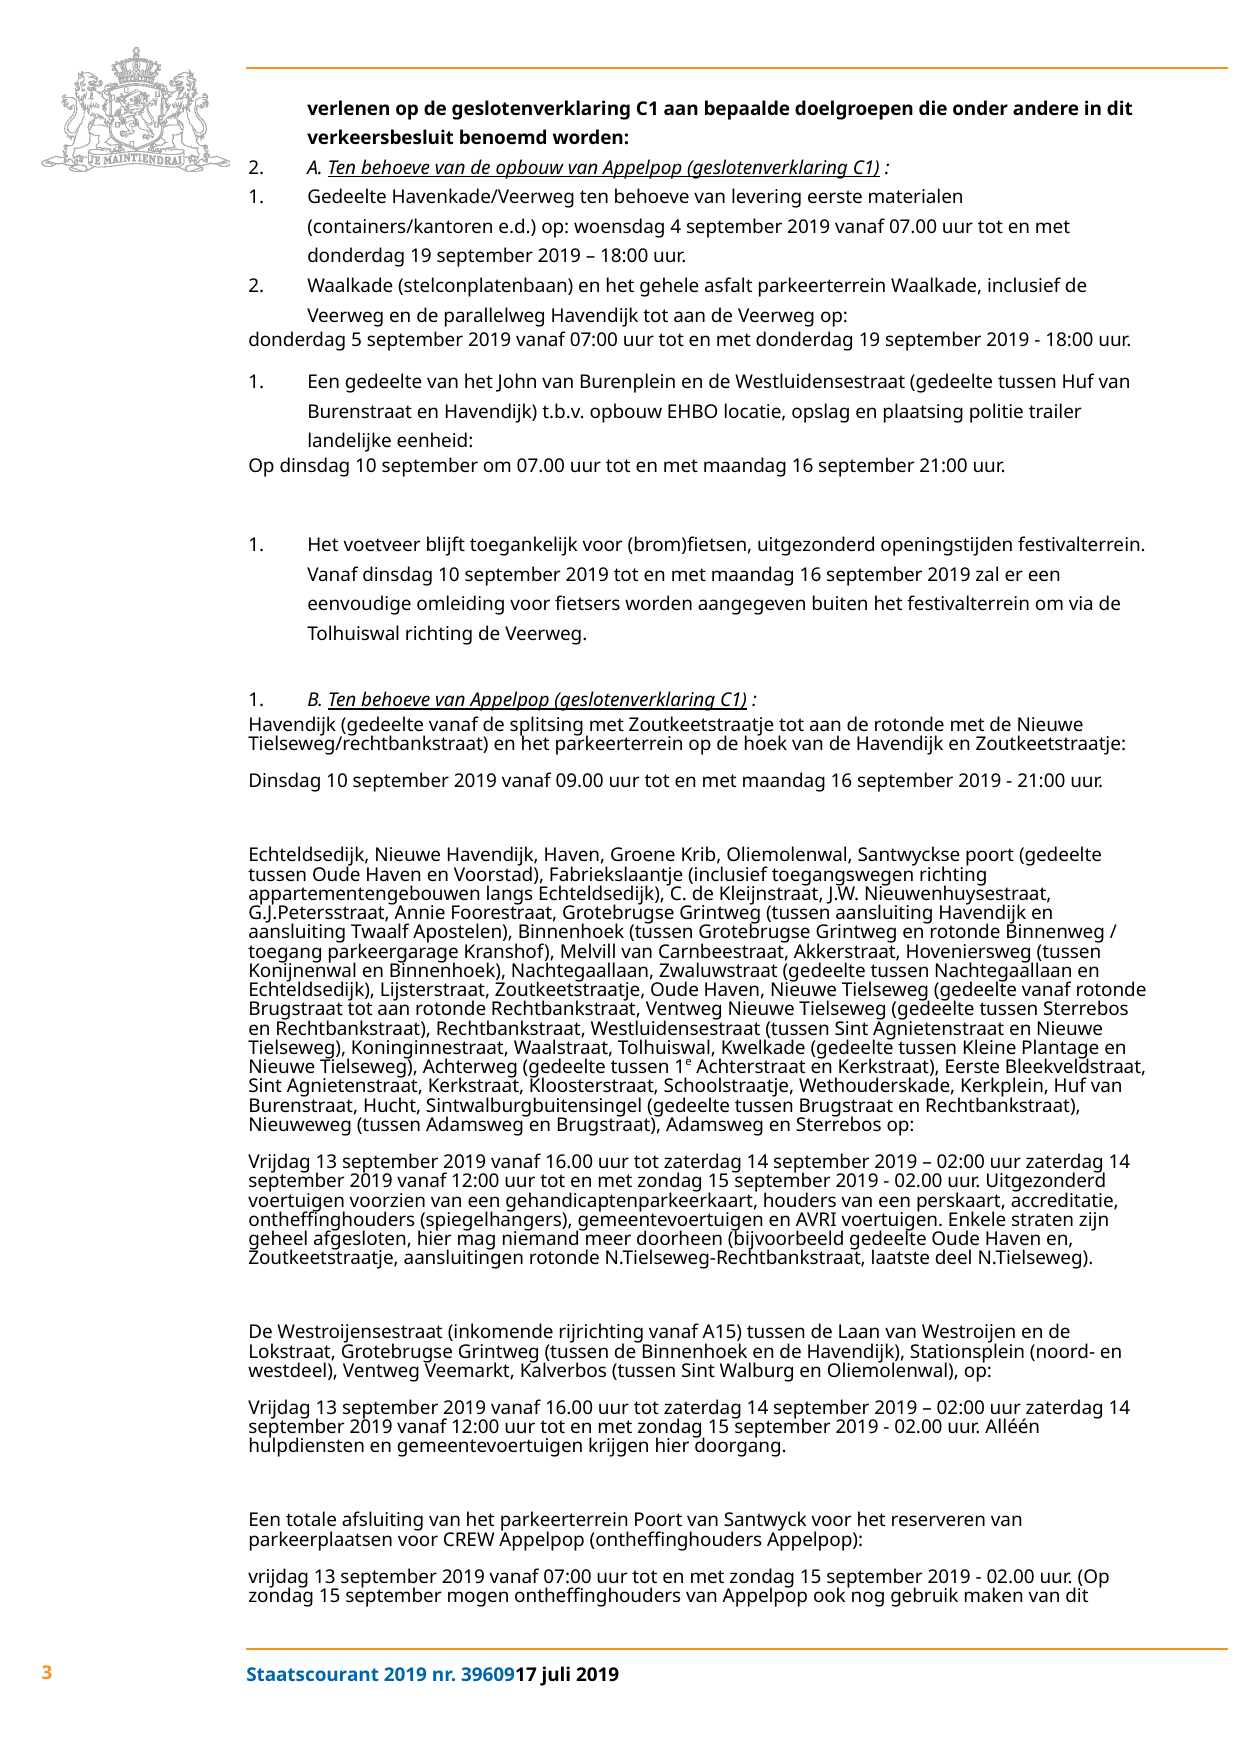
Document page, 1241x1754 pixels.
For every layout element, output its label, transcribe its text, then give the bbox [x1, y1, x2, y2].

text Vrijdag 13 september 2019 vanaf 16.00 uur tot zaterdag 14 september 2019 – 02:00 uur zaterdag 14 september 2019 vanaf 12:00 uur tot en met zondag 15 september 2019 - 02.00 uur. Uitgezonderd voertuigen voorzien van een gehandicaptenparkeerkaart, houders van een perskaart, accreditatie, ontheffinghouders (spiegelhangers), gemeentevoertuigen en AVRI voertuigen. Enkele straten zijn geheel afgesloten, hier mag niemand meer doorheen (bijvoorbeeld gedeelte Oude Haven en, Zoutkeetstraatje, aansluitingen rotonde N.Tielseweg-Rechtbankstraat, laatste deel N.Tielseweg). [248, 1153, 1152, 1269]
text Dinsdag 10 september 2019 vanaf 09.00 uur tot en met maandag 16 september 2019 - 21:00 uur. [248, 772, 1152, 792]
list Het voetveer blijft toegankelijk voor (brom)fietsen, uitgezonderd openingstijden festivalterrein. Vanaf dinsdag 10 september 2019 tot en met maandag 16 september 2019 zal er een eenvoudige omleiding voor fietsers worden aangegeven buiten het festivalterrein om via de Tolhuiswal richting de Veerweg. [248, 531, 1152, 646]
text donderdag 5 september 2019 vanaf 07:00 uur tot en met donderdag 19 september 2019 - 18:00 uur. [248, 331, 1152, 351]
list verlenen op de geslotenverklaring C1 aan bepaalde doelgroepen die onder andere in dit verkeersbesluit benoemd worden: [248, 95, 1152, 150]
text Echteldsedijk, Nieuwe Havendijk, Haven, Groene Krib, Oliemolenwal, Santwyckse poort (gedeelte tussen Oude Haven en Voorstad), Fabriekslaantje (inclusief toegangswegen richting appartementengebouwen langs Echteldsedijk), C. de Kleijnstraat, J.W. Nieuwenhuysestraat, G.J.Petersstraat, Annie Foorestraat, Grotebrugse Grintweg (tussen aansluiting Havendijk en aansluiting Twaalf Apostelen), Binnenhoek (tussen Grotebrugse Grintweg en rotonde Binnenweg / toegang parkeergarage Kranshof), Melvill van Carnbeestraat, Akkerstraat, Hoveniersweg (tussen Konijnenwal en Binnenhoek), Nachtegaallaan, Zwaluwstraat (gedeelte tussen Nachtegaallaan en Echteldsedijk), Lijsterstraat, Zoutkeetstraatje, Oude Haven, Nieuwe Tielseweg (gedeelte vanaf rotonde Brugstraat tot aan rotonde Rechtbankstraat, Ventweg Nieuwe Tielseweg (gedeelte tussen Sterrebos en Rechtbankstraat), Rechtbankstraat, Westluidensestraat (tussen Sint Agnietenstraat en Nieuwe Tielseweg), Koninginnestraat, Waalstraat, Tolhuiswal, Kwelkade (gedeelte tussen Kleine Plantage en Nieuwe Tielseweg), Achterweg (gedeelte tussen 1e Achterstraat en Kerkstraat), Eerste Bleekveldstraat, Sint Agnietenstraat, Kerkstraat, Kloosterstraat, Schoolstraatje, Wethouderskade, Kerkplein, Huf van Burenstraat, Hucht, Sintwalburgbuitensingel (gedeelte tussen Brugstraat en Rechtbankstraat), Nieuweweg (tussen Adamsweg en Brugstraat), Adamsweg en Sterrebos op: [248, 846, 1152, 1135]
text Vrijdag 13 september 2019 vanaf 16.00 uur tot zaterdag 14 september 2019 – 02:00 uur zaterdag 14 september 2019 vanaf 12:00 uur tot en met zondag 15 september 2019 - 02.00 uur. Alléén hulpdiensten en gemeentevoertuigen krijgen hier doorgang. [248, 1399, 1152, 1457]
list A. Ten behoeve van de opbouw van Appelpop (geslotenverklaring C1) : [248, 154, 1152, 180]
text De Westroijensestraat (inkomende rijrichting vanaf A15) tussen de Laan van Westroijen en de Lokstraat, Grotebrugse Grintweg (tussen de Binnenhoek en de Havendijk), Stationsplein (noord- en westdeel), Ventweg Veemarkt, Kalverbos (tussen Sint Walburg en Oliemolenwal), op: [248, 1323, 1152, 1381]
text Op dinsdag 10 september om 07.00 uur tot en met maandag 16 september 21:00 uur. [248, 457, 1152, 476]
list Een gedeelte van het John van Burenplein en de Westluidensestraat (gedeelte tussen Huf van Burenstraat en Havendijk) t.b.v. opbouw EHBO locatie, opslag en plaatsing politie trailer landelijke eenheid: [248, 368, 1152, 453]
text Havendijk (gedeelte vanaf de splitsing met Zoutkeetstraatje tot aan de rotonde met de Nieuwe Tielseweg/rechtbankstraat) en het parkeerterrein op de hoek van de Havendijk en Zoutkeetstraatje: [248, 716, 1152, 754]
text vrijdag 13 september 2019 vanaf 07:00 uur tot en met zondag 15 september 2019 - 02.00 uur. (Op zondag 15 september mogen ontheffinghouders van Appelpop ook nog gebruik maken van dit [248, 1568, 1152, 1606]
picture [41, 47, 231, 172]
list Gedeelte Havenkade/Veerweg ten behoeve van levering eerste materialen (containers/kantoren e.d.) op: woensdag 4 september 2019 vanaf 07.00 uur tot en met donderdag 19 september 2019 – 18:00 uur. [248, 183, 1152, 268]
list Waalkade (stelconplatenbaan) en het gehele asfalt parkeerterrein Waalkade, inclusief de Veerweg en de parallelweg Havendijk tot aan de Veerweg op: [248, 272, 1152, 328]
list B. Ten behoeve van Appelpop (geslotenverklaring C1) : [248, 686, 1152, 712]
text Een totale afsluiting van het parkeerterrein Poort van Santwyck voor het reserveren van parkeerplaatsen voor CREW Appelpop (ontheffinghouders Appelpop): [248, 1511, 1152, 1550]
